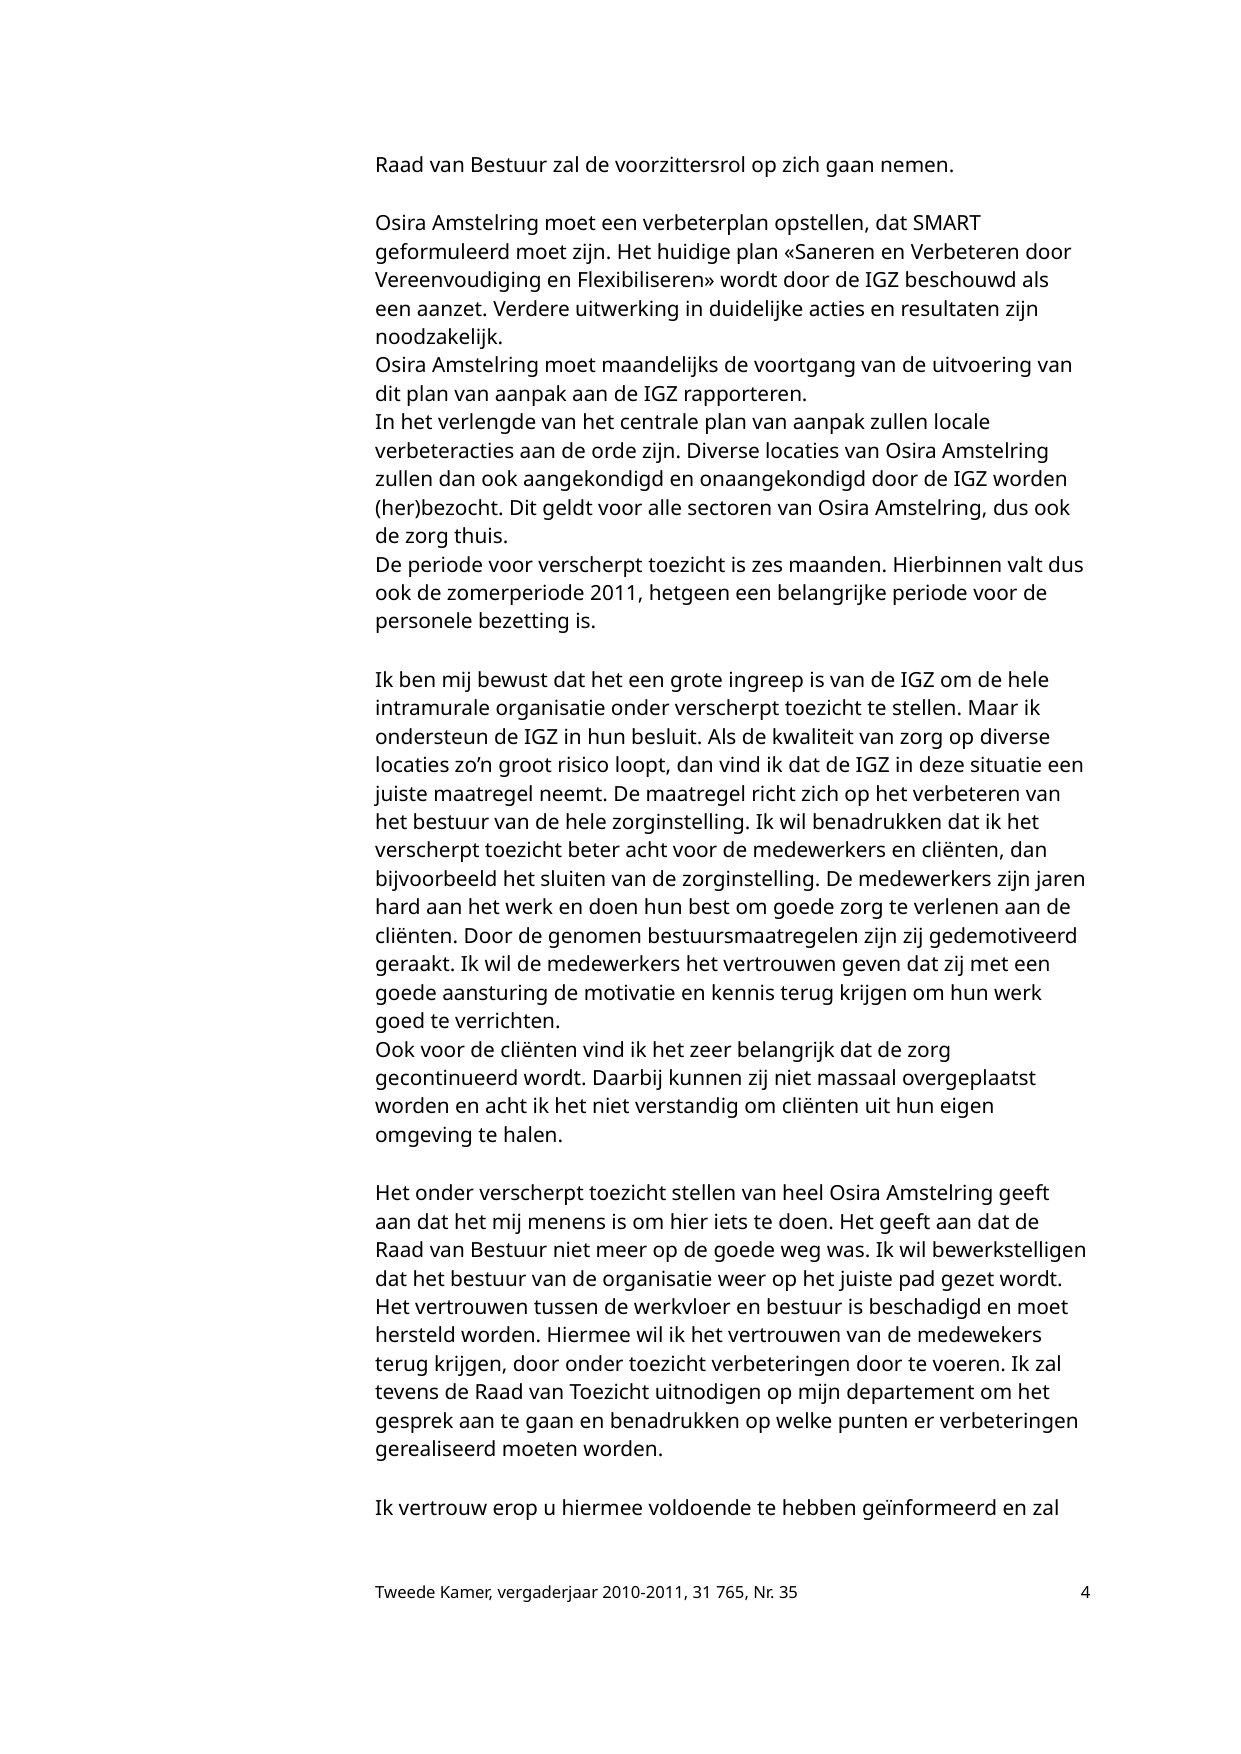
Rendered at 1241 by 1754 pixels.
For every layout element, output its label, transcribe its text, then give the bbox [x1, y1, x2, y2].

text De periode voor verscherpt toezicht is zes maanden. Hierbinnen valt dus ook de zomerperiode 2011, hetgeen een belangrijke periode voor de personele bezetting is. [375, 550, 1090, 635]
text Het onder verscherpt toezicht stellen van heel Osira Amstelring geeft aan dat het mij menens is om hier iets te doen. Het geeft aan dat de Raad van Bestuur niet meer op de goede weg was. Ik wil bewerkstelligen dat het bestuur van de organisatie weer op het juiste pad gezet wordt. Het vertrouwen tussen de werkvloer en bestuur is beschadigd en moet hersteld worden. Hiermee wil ik het vertrouwen van de medewekers terug krijgen, door onder toezicht verbeteringen door te voeren. Ik zal tevens de Raad van Toezicht uitnodigen op mijn departement om het gesprek aan te gaan en benadrukken op welke punten er verbeteringen gerealiseerd moeten worden. [375, 1178, 1090, 1463]
text Ik ben mij bewust dat het een grote ingreep is van de IGZ om de hele intramurale organisatie onder verscherpt toezicht te stellen. Maar ik ondersteun de IGZ in hun besluit. Als de kwaliteit van zorg op diverse locaties zo’n groot risico loopt, dan vind ik dat de IGZ in deze situatie een juiste maatregel neemt. De maatregel richt zich op het verbeteren van het bestuur van de hele zorginstelling. Ik wil benadrukken dat ik het verscherpt toezicht beter acht voor de medewerkers en cliënten, dan bijvoorbeeld het sluiten van de zorginstelling. De medewerkers zijn jaren hard aan het werk en doen hun best om goede zorg te verlenen aan de cliënten. Door de genomen bestuursmaatregelen zijn zij gedemotiveerd geraakt. Ik wil de medewerkers het vertrouwen geven dat zij met een goede aansturing de motivatie en kennis terug krijgen om hun werk goed te verrichten. [375, 665, 1090, 1035]
text In het verlengde van het centrale plan van aanpak zullen locale verbeteracties aan de orde zijn. Diverse locaties van Osira Amstelring zullen dan ook aangekondigd en onaangekondigd door de IGZ worden (her)bezocht. Dit geldt voor alle sectoren van Osira Amstelring, dus ook de zorg thuis. [375, 407, 1090, 550]
text Raad van Bestuur zal de voorzittersrol op zich gaan nemen. [375, 150, 1090, 178]
text Ook voor de cliënten vind ik het zeer belangrijk dat de zorg gecontinueerd wordt. Daarbij kunnen zij niet massaal overgeplaatst worden en acht ik het niet verstandig om cliënten uit hun eigen omgeving te halen. [375, 1035, 1090, 1148]
text Osira Amstelring moet een verbeterplan opstellen, dat SMART geformuleerd moet zijn. Het huidige plan «Saneren en Verbeteren door Vereenvoudiging en Flexibiliseren» wordt door de IGZ beschouwd als een aanzet. Verdere uitwerking in duidelijke acties en resultaten zijn noodzakelijk. [375, 208, 1090, 351]
text Osira Amstelring moet maandelijks de voortgang van de uitvoering van dit plan van aanpak aan de IGZ rapporteren. [375, 351, 1090, 407]
text Ik vertrouw erop u hiermee voldoende te hebben geïnformeerd en zal [375, 1493, 1090, 1521]
